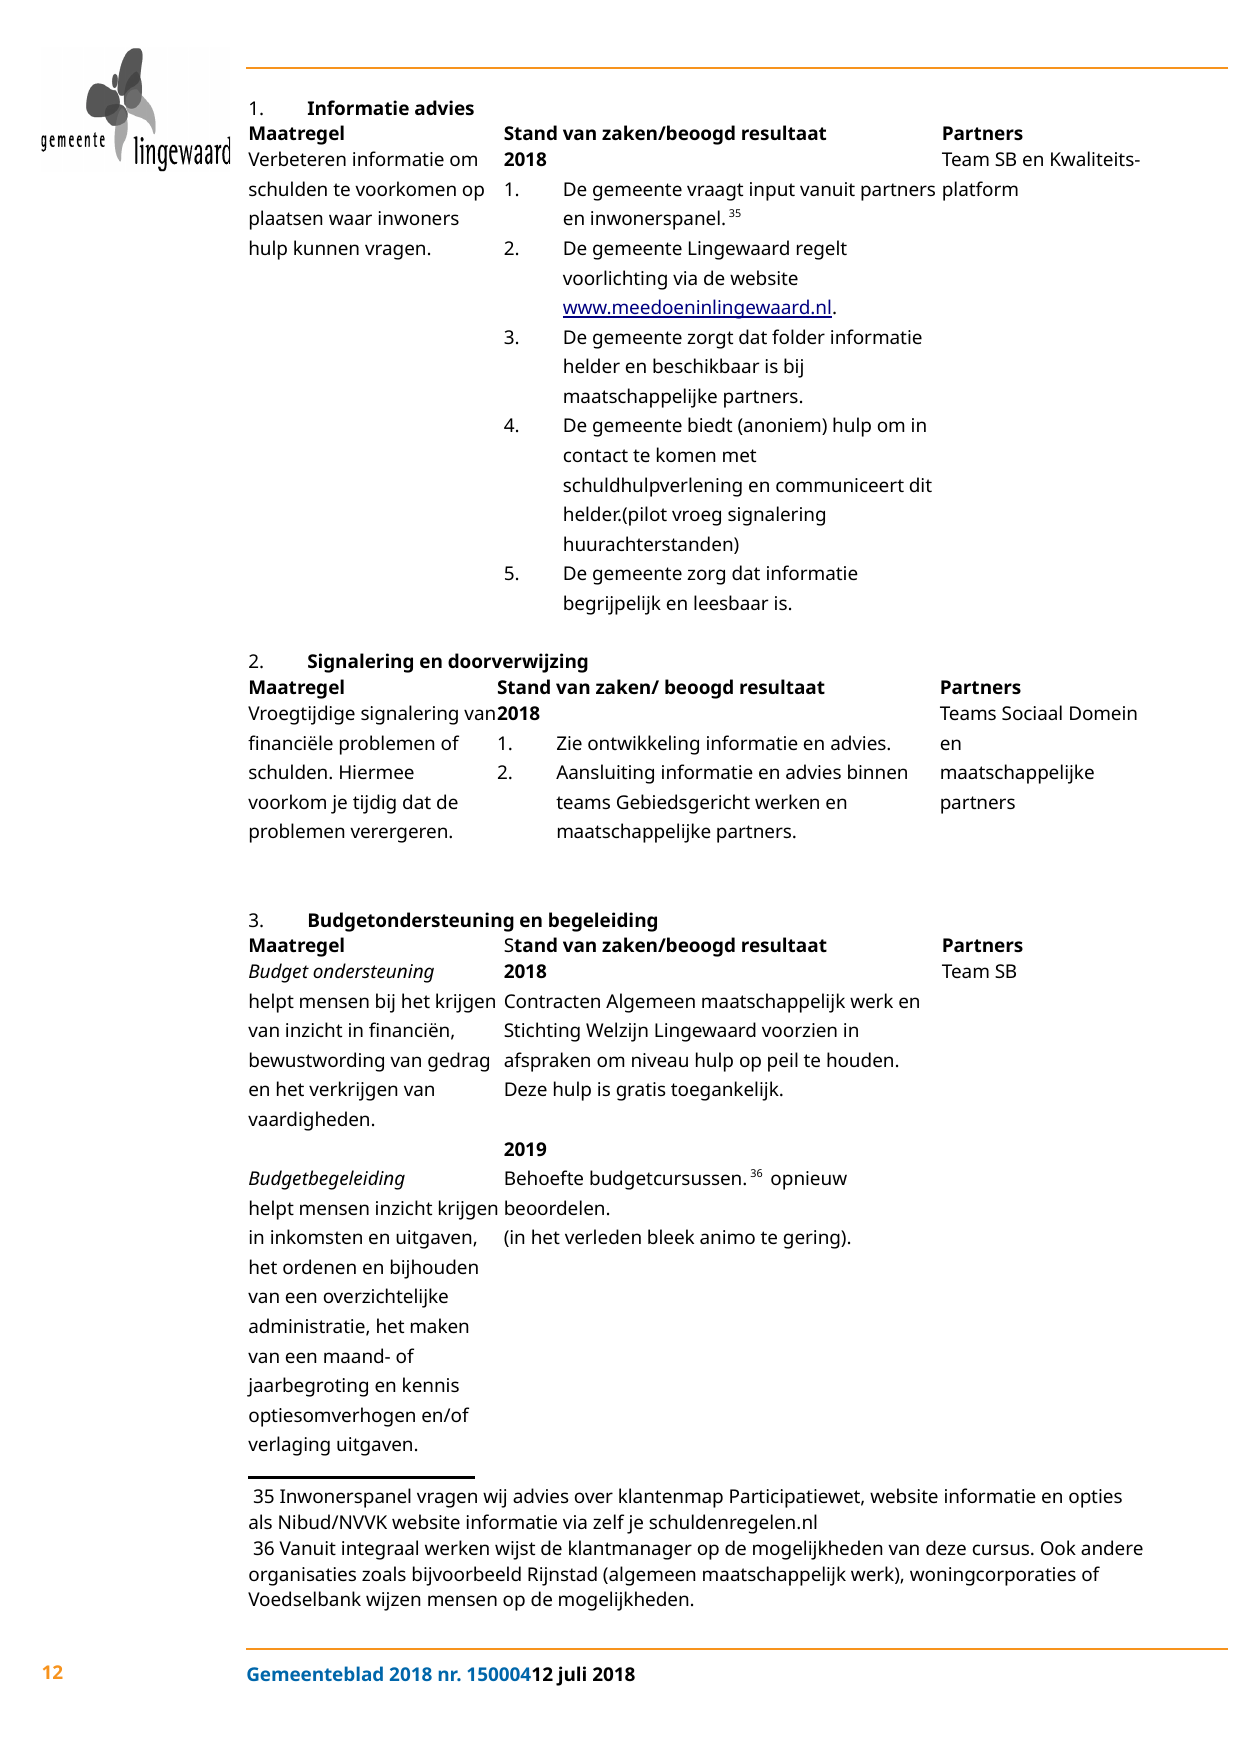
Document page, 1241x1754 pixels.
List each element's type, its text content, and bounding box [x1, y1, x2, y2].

table_cell 2018 Zie ontwikkeling informatie en advies. Aansluiting informatie en advies binnen teams Gebiedsgericht werken en maatschappelijke partners. [497, 700, 939, 874]
table_cell 2018 Contracten Algemeen maatschappelijk werk en Stichting Welzijn Lingewaard voorzien in afspraken om niveau hulp op peil te houden. Deze hulp is gratis toegankelijk. 2019 Behoefte budgetcursussen. opnieuw beoordelen. (in het verleden bleek animo te gering). [504, 958, 942, 1457]
table_cell 2018 De gemeente vraagt input vanuit partners en inwonerspanel. De gemeente Lingewaard regelt voorlichting via de website www.meedoeninlingewaard.nl. De gemeente zorgt dat folder informatie helder en beschikbaar is bij maatschappelijke partners. De gemeente biedt (anoniem) hulp om in contact te komen met schuldhulpverlening en communiceert dit helder.(pilot vroeg signalering huurachterstanden) De gemeente zorg dat informatie begrijpelijk en leesbaar is. [504, 146, 942, 616]
table_cell Team SB [942, 958, 1152, 1457]
table_cell Teams Sociaal Domein en maatschappelijke partners [940, 700, 1152, 874]
table_cell Maatregel [248, 933, 503, 958]
table_cell Maatregel [248, 121, 503, 146]
table_cell Partners [942, 933, 1152, 958]
table_header Signalering en doorverwijzing [248, 649, 1152, 674]
table_cell Budget ondersteuning helpt mensen bij het krijgen van inzicht in financiën, bewustwording van gedrag en het verkrijgen van vaardigheden. Budgetbegeleiding helpt mensen inzicht krijgen in inkomsten en uitgaven, het ordenen en bijhouden van een overzichtelijke administratie, het maken van een maand- of jaarbegroting en kennis optiesomverhogen en/of verlaging uitgaven. [248, 958, 503, 1457]
table_header Informatie advies [248, 95, 1152, 121]
table_cell Verbeteren informatie om schulden te voorkomen op plaatsen waar inwoners hulp kunnen vragen. [248, 146, 503, 616]
picture [41, 47, 231, 172]
table_cell Team SB en Kwaliteits- platform [942, 146, 1152, 616]
table_cell Vroegtijdige signalering van financiële problemen of schulden. Hiermee voorkom je tijdig dat de problemen verergeren. [248, 700, 497, 874]
table_cell Maatregel [248, 675, 497, 700]
table_cell Stand van zaken/ beoogd resultaat [497, 675, 939, 700]
table_cell Partners [942, 121, 1152, 146]
table_cell Stand van zaken/beoogd resultaat [504, 933, 942, 958]
table_header Budgetondersteuning en begeleiding [248, 907, 1152, 932]
table_cell Partners [940, 675, 1152, 700]
table_cell Stand van zaken/beoogd resultaat [504, 121, 942, 146]
